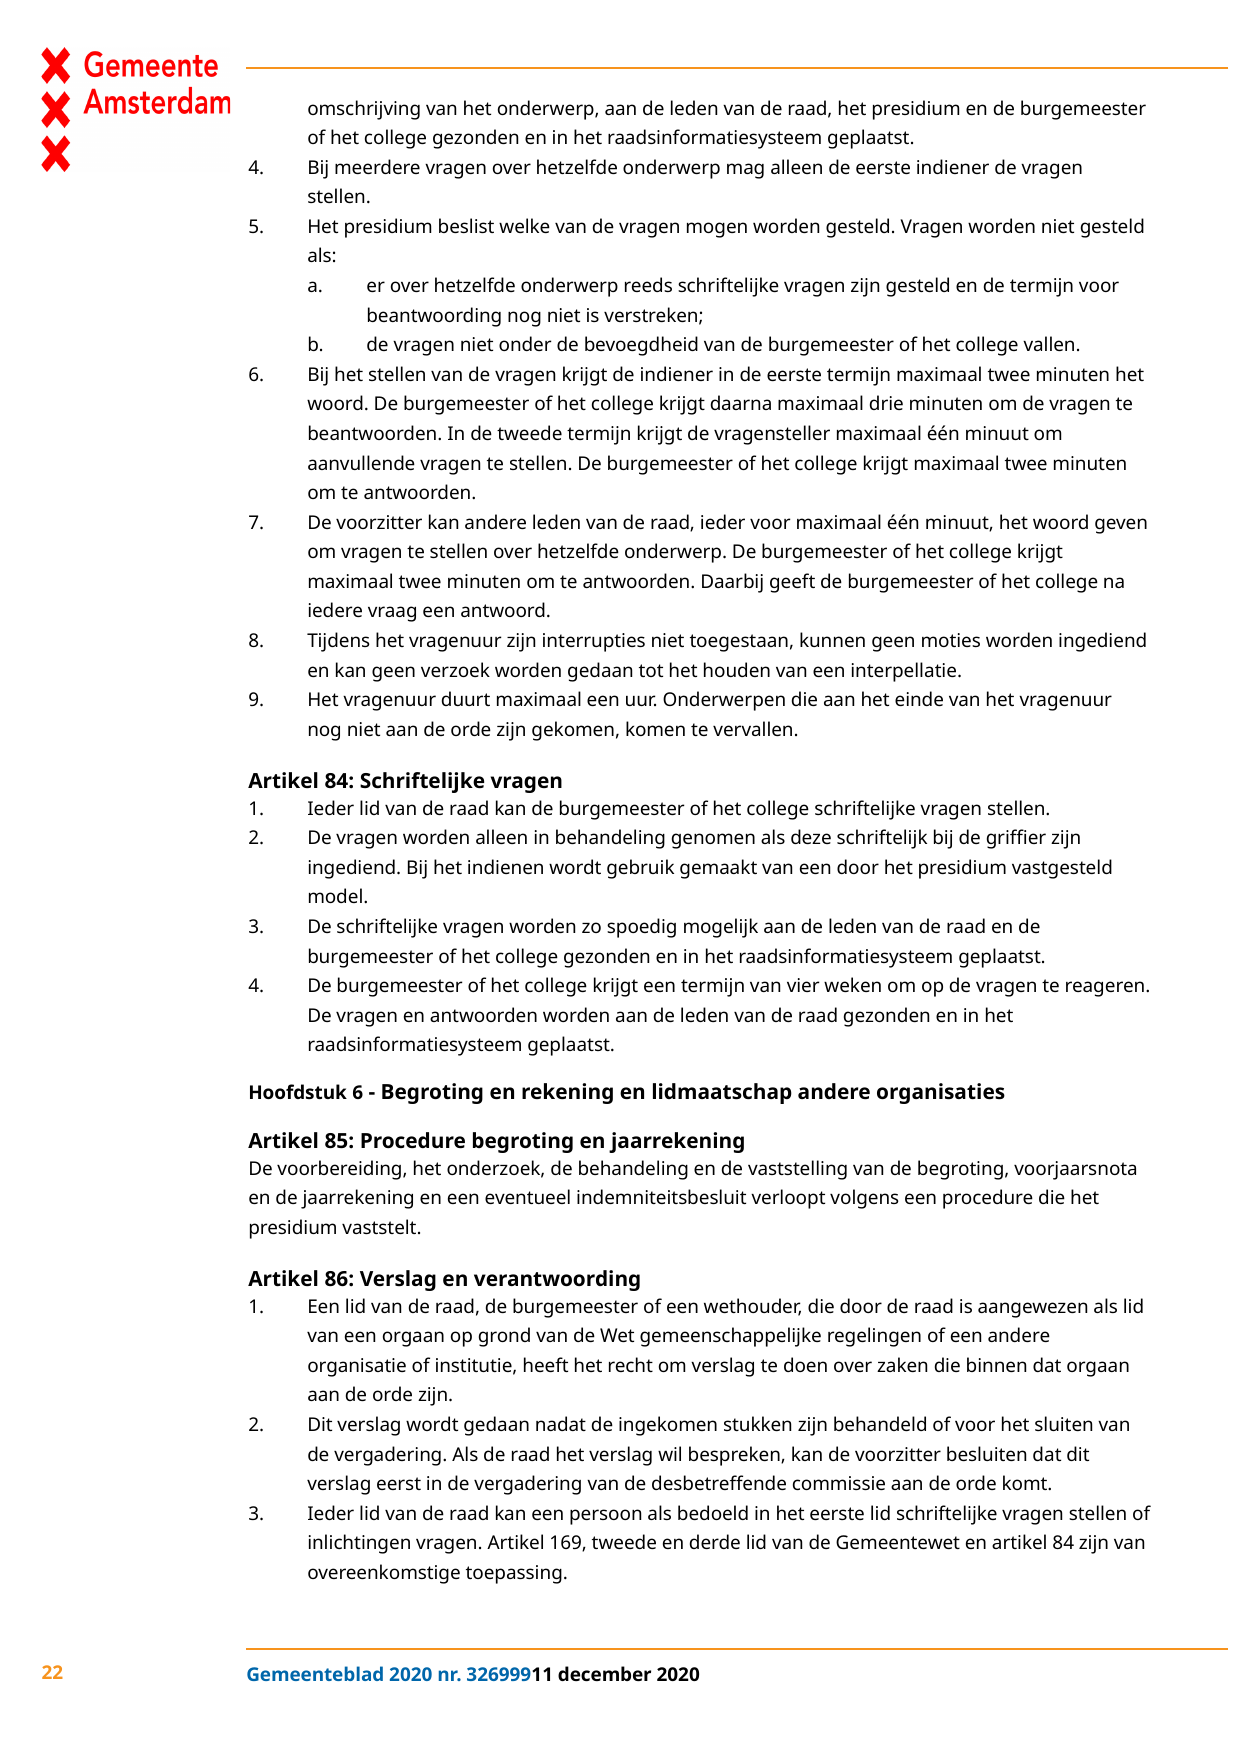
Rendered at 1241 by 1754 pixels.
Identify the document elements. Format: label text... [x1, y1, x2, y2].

list Een lid van de raad, de burgemeester of een wethouder, die door de raad is aangewezen als lid van een orgaan op grond van de Wet gemeenschappelijke regelingen of een andere organisatie of institutie, heeft het recht om verslag te doen over zaken die binnen dat orgaan aan de orde zijn. [248, 1293, 1152, 1407]
list Ieder lid van de raad kan een persoon als bedoeld in het eerste lid schriftelijke vragen stellen of inlichtingen vragen. Artikel 169, tweede en derde lid van de Gemeentewet en artikel 84 zijn van overeenkomstige toepassing. [248, 1500, 1152, 1585]
picture [41, 47, 231, 172]
list Het vragenuur duurt maximaal een uur. Onderwerpen die aan het einde van het vragenuur nog niet aan de orde zijn gekomen, komen te vervallen. [248, 686, 1152, 742]
text Hoofdstuk 6 - Begroting en rekening en lidmaatschap andere organisaties [248, 1077, 1152, 1106]
list Dit verslag wordt gedaan nadat de ingekomen stukken zijn behandeld of voor het sluiten van de vergadering. Als de raad het verslag wil bespreken, kan de voorzitter besluiten dat dit verslag eerst in de vergadering van de desbetreffende commissie aan de orde komt. [248, 1411, 1152, 1496]
list er over hetzelfde onderwerp reeds schriftelijke vragen zijn gesteld en de termijn voor beantwoording nog niet is verstreken; [307, 272, 1152, 328]
text De voorbereiding, het onderzoek, de behandeling en de vaststelling van de begroting, voorjaarsnota en de jaarrekening en een eventueel indemniteitsbesluit verloopt volgens een procedure die het presidium vaststelt. [248, 1155, 1152, 1240]
list De voorzitter kan andere leden van de raad, ieder voor maximaal één minuut, het woord geven om vragen te stellen over hetzelfde onderwerp. De burgemeester of het college krijgt maximaal twee minuten om te antwoorden. Daarbij geeft de burgemeester of het college na iedere vraag een antwoord. [248, 509, 1152, 623]
text Artikel 85: Procedure begroting en jaarrekening [248, 1126, 1152, 1155]
list De vragen worden alleen in behandeling genomen als deze schriftelijk bij de griffier zijn ingediend. Bij het indienen wordt gebruik gemaakt van een door het presidium vastgesteld model. [248, 824, 1152, 909]
list omschrijving van het onderwerp, aan de leden van de raad, het presidium en de burgemeester of het college gezonden en in het raadsinformatiesysteem geplaatst. [248, 95, 1152, 150]
text Artikel 84: Schriftelijke vragen [248, 766, 1152, 795]
list Bij het stellen van de vragen krijgt de indiener in de eerste termijn maximaal twee minuten het woord. De burgemeester of het college krijgt daarna maximaal drie minuten om de vragen te beantwoorden. In de tweede termijn krijgt de vragensteller maximaal één minuut om aanvullende vragen te stellen. De burgemeester of het college krijgt maximaal twee minuten om te antwoorden. [248, 361, 1152, 505]
list Het presidium beslist welke van de vragen mogen worden gesteld. Vragen worden niet gesteld als: [248, 213, 1152, 268]
list de vragen niet onder de bevoegdheid van de burgemeester of het college vallen. [307, 331, 1152, 357]
text Artikel 86: Verslag en verantwoording [248, 1264, 1152, 1293]
list Bij meerdere vragen over hetzelfde onderwerp mag alleen de eerste indiener de vragen stellen. [248, 154, 1152, 209]
list De schriftelijke vragen worden zo spoedig mogelijk aan de leden van de raad en de burgemeester of het college gezonden en in het raadsinformatiesysteem geplaatst. [248, 913, 1152, 968]
list De burgemeester of het college krijgt een termijn van vier weken om op de vragen te reageren. De vragen en antwoorden worden aan de leden van de raad gezonden en in het raadsinformatiesysteem geplaatst. [248, 972, 1152, 1057]
list Tijdens het vragenuur zijn interrupties niet toegestaan, kunnen geen moties worden ingediend en kan geen verzoek worden gedaan tot het houden van een interpellatie. [248, 627, 1152, 683]
list Ieder lid van de raad kan de burgemeester of het college schriftelijke vragen stellen. [248, 795, 1152, 821]
